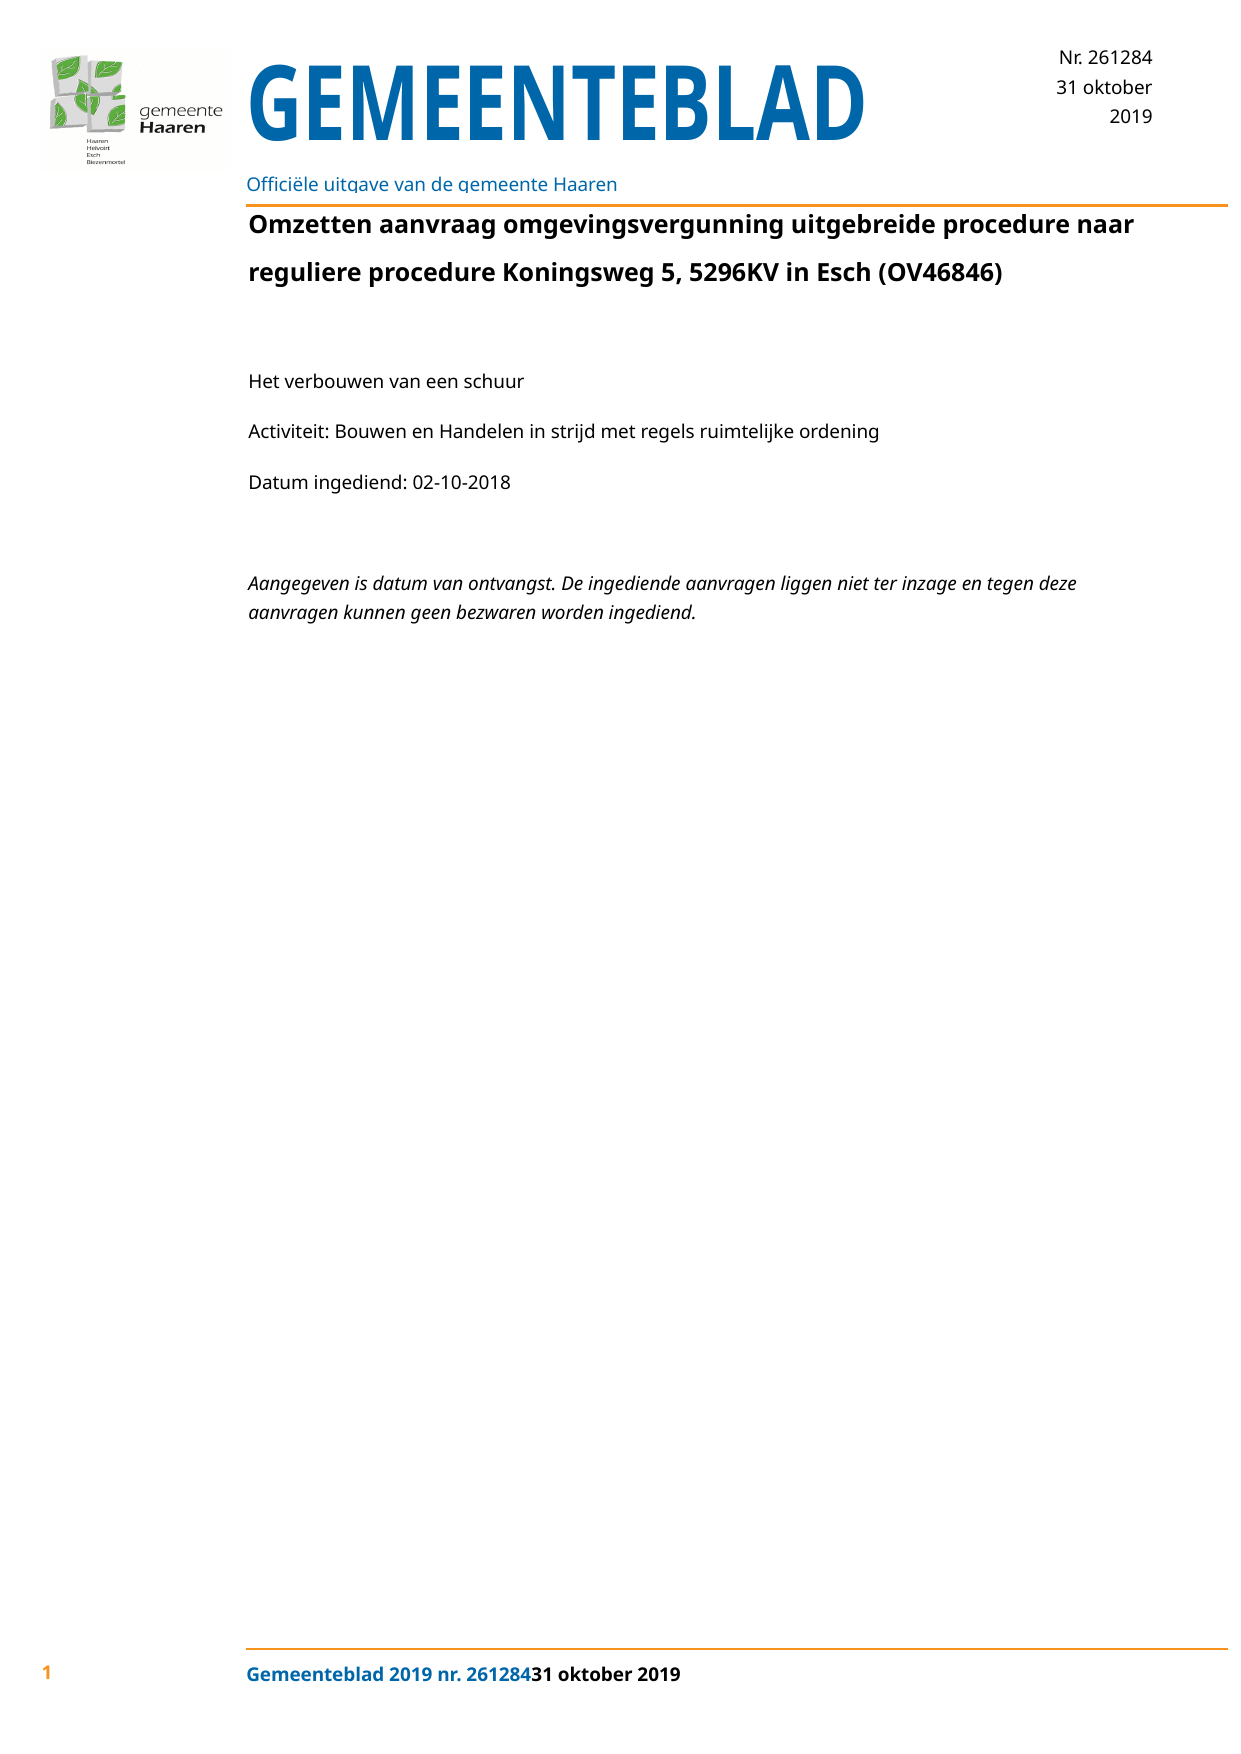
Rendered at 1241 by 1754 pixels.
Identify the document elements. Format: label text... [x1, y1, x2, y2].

text Datum ingediend: 02-10-2018 [248, 469, 1152, 495]
picture [41, 47, 231, 172]
text Activiteit: Bouwen en Handelen in strijd met regels ruimtelijke ordening [248, 419, 1152, 444]
text Het verbouwen van een schuur [248, 368, 1152, 394]
text Aangegeven is datum van ontvangst. De ingediende aanvragen liggen niet ter inzage en tegen deze aanvragen kunnen geen bezwaren worden ingediend. [248, 570, 1152, 625]
text Omzetten aanvraag omgevingsvergunning uitgebreide procedure naar reguliere procedure Koningsweg 5, 5296KV in Esch (OV46846) [248, 207, 1152, 288]
